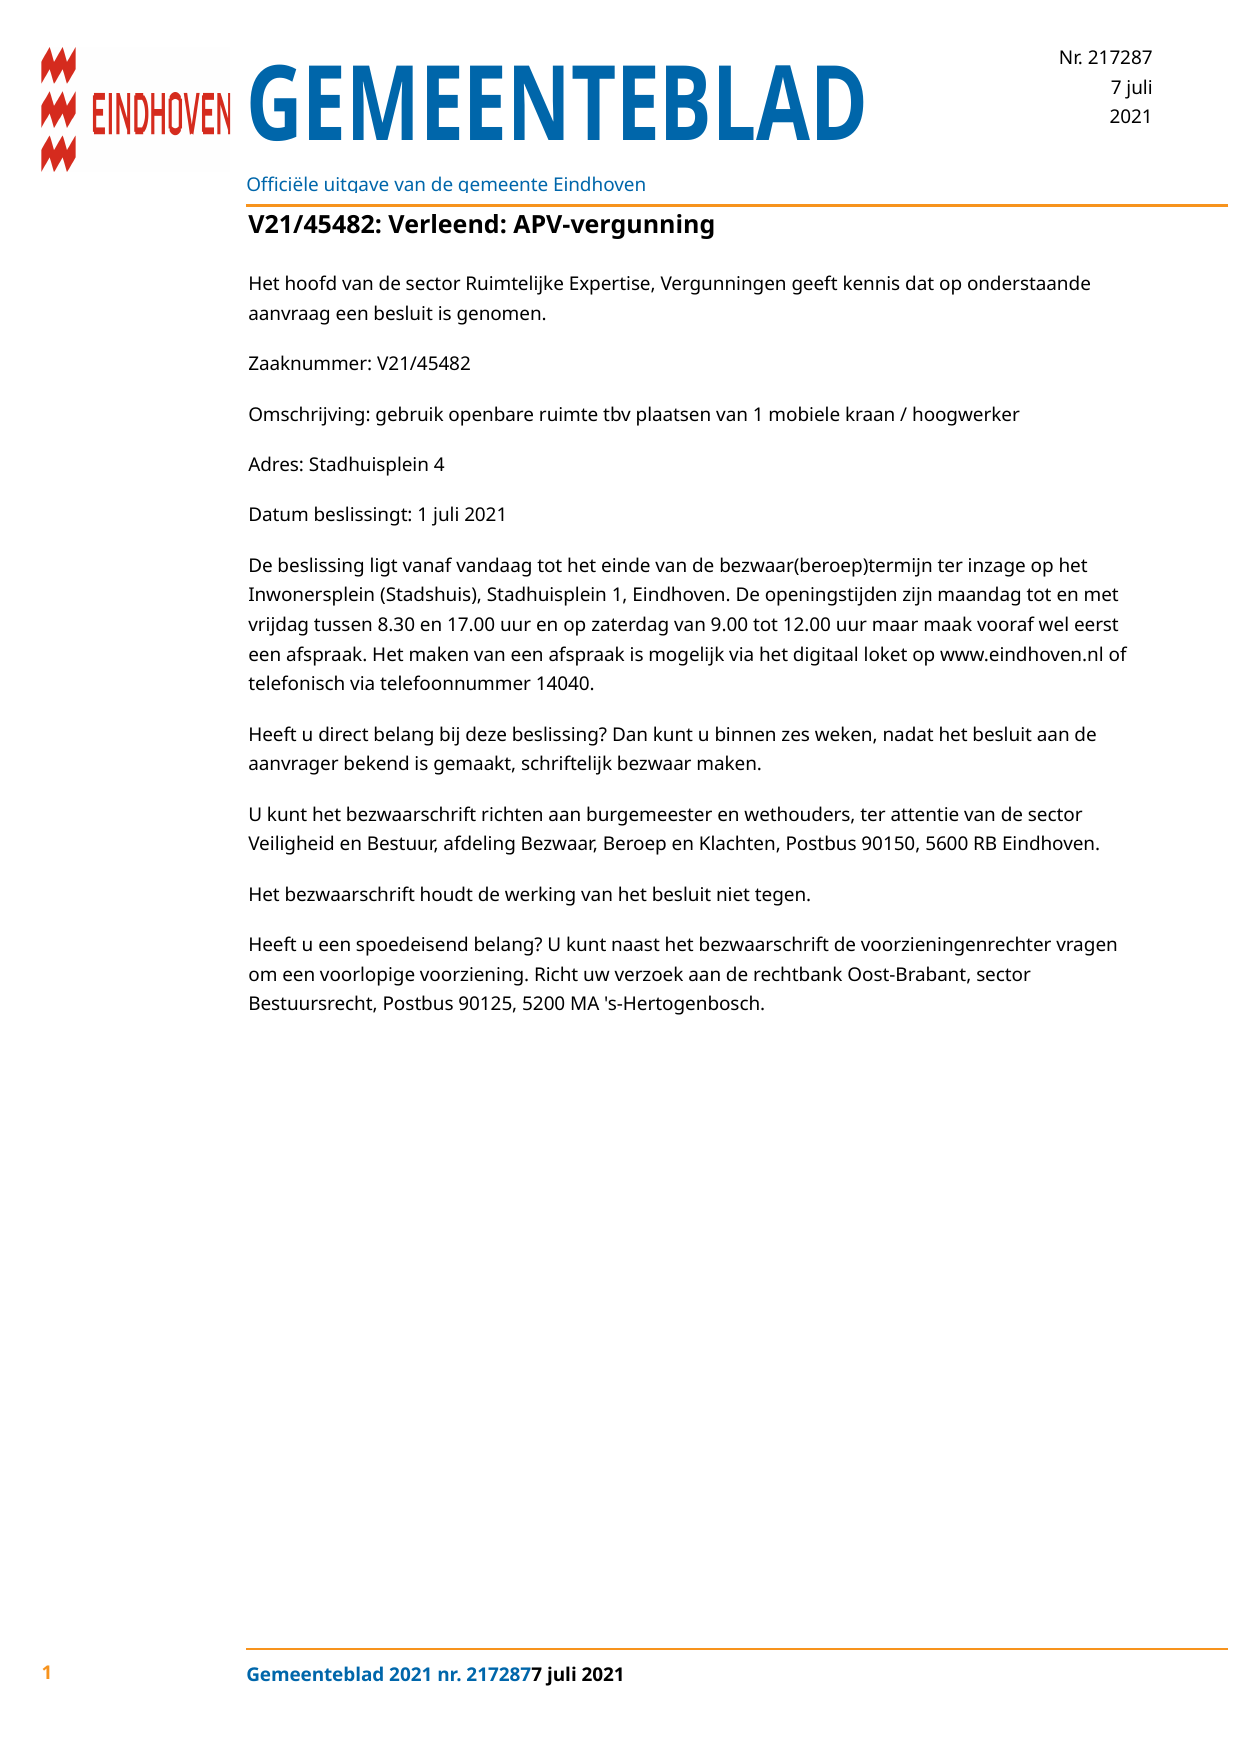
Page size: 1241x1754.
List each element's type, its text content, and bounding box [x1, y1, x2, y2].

text De beslissing ligt vanaf vandaag tot het einde van de bezwaar(beroep)termijn ter inzage op het Inwonersplein (Stadshuis), Stadhuisplein 1, Eindhoven. De openingstijden zijn maandag tot en met vrijdag tussen 8.30 en 17.00 uur en op zaterdag van 9.00 tot 12.00 uur maar maak vooraf wel eerst een afspraak. Het maken van een afspraak is mogelijk via het digitaal loket op www.eindhoven.nl of telefonisch via telefoonnummer 14040. [248, 552, 1152, 696]
text Datum beslissingt: 1 juli 2021 [248, 502, 1152, 527]
text Het bezwaarschrift houdt de werking van het besluit niet tegen. [248, 881, 1152, 906]
text Het hoofd van de sector Ruimtelijke Expertise, Vergunningen geeft kennis dat op onderstaande aanvraag een besluit is genomen. [248, 270, 1152, 326]
picture [41, 47, 231, 172]
text Omschrijving: gebruik openbare ruimte tbv plaatsen van 1 mobiele kraan / hoogwerker [248, 401, 1152, 426]
text V21/45482: Verleend: APV-vergunning [248, 207, 1152, 241]
text U kunt het bezwaarschrift richten aan burgemeester en wethouders, ter attentie van de sector Veiligheid en Bestuur, afdeling Bezwaar, Beroep en Klachten, Postbus 90150, 5600 RB Eindhoven. [248, 801, 1152, 856]
text Adres: Stadhuisplein 4 [248, 451, 1152, 477]
text Zaaknummer: V21/45482 [248, 350, 1152, 376]
text Heeft u een spoedeisend belang? U kunt naast het bezwaarschrift de voorzieningenrechter vragen om een voorlopige voorziening. Richt uw verzoek aan de rechtbank Oost-Brabant, sector Bestuursrecht, Postbus 90125, 5200 MA 's-Hertogenbosch. [248, 931, 1152, 1016]
text Heeft u direct belang bij deze beslissing? Dan kunt u binnen zes weken, nadat het besluit aan de aanvrager bekend is gemaakt, schriftelijk bezwaar maken. [248, 721, 1152, 776]
